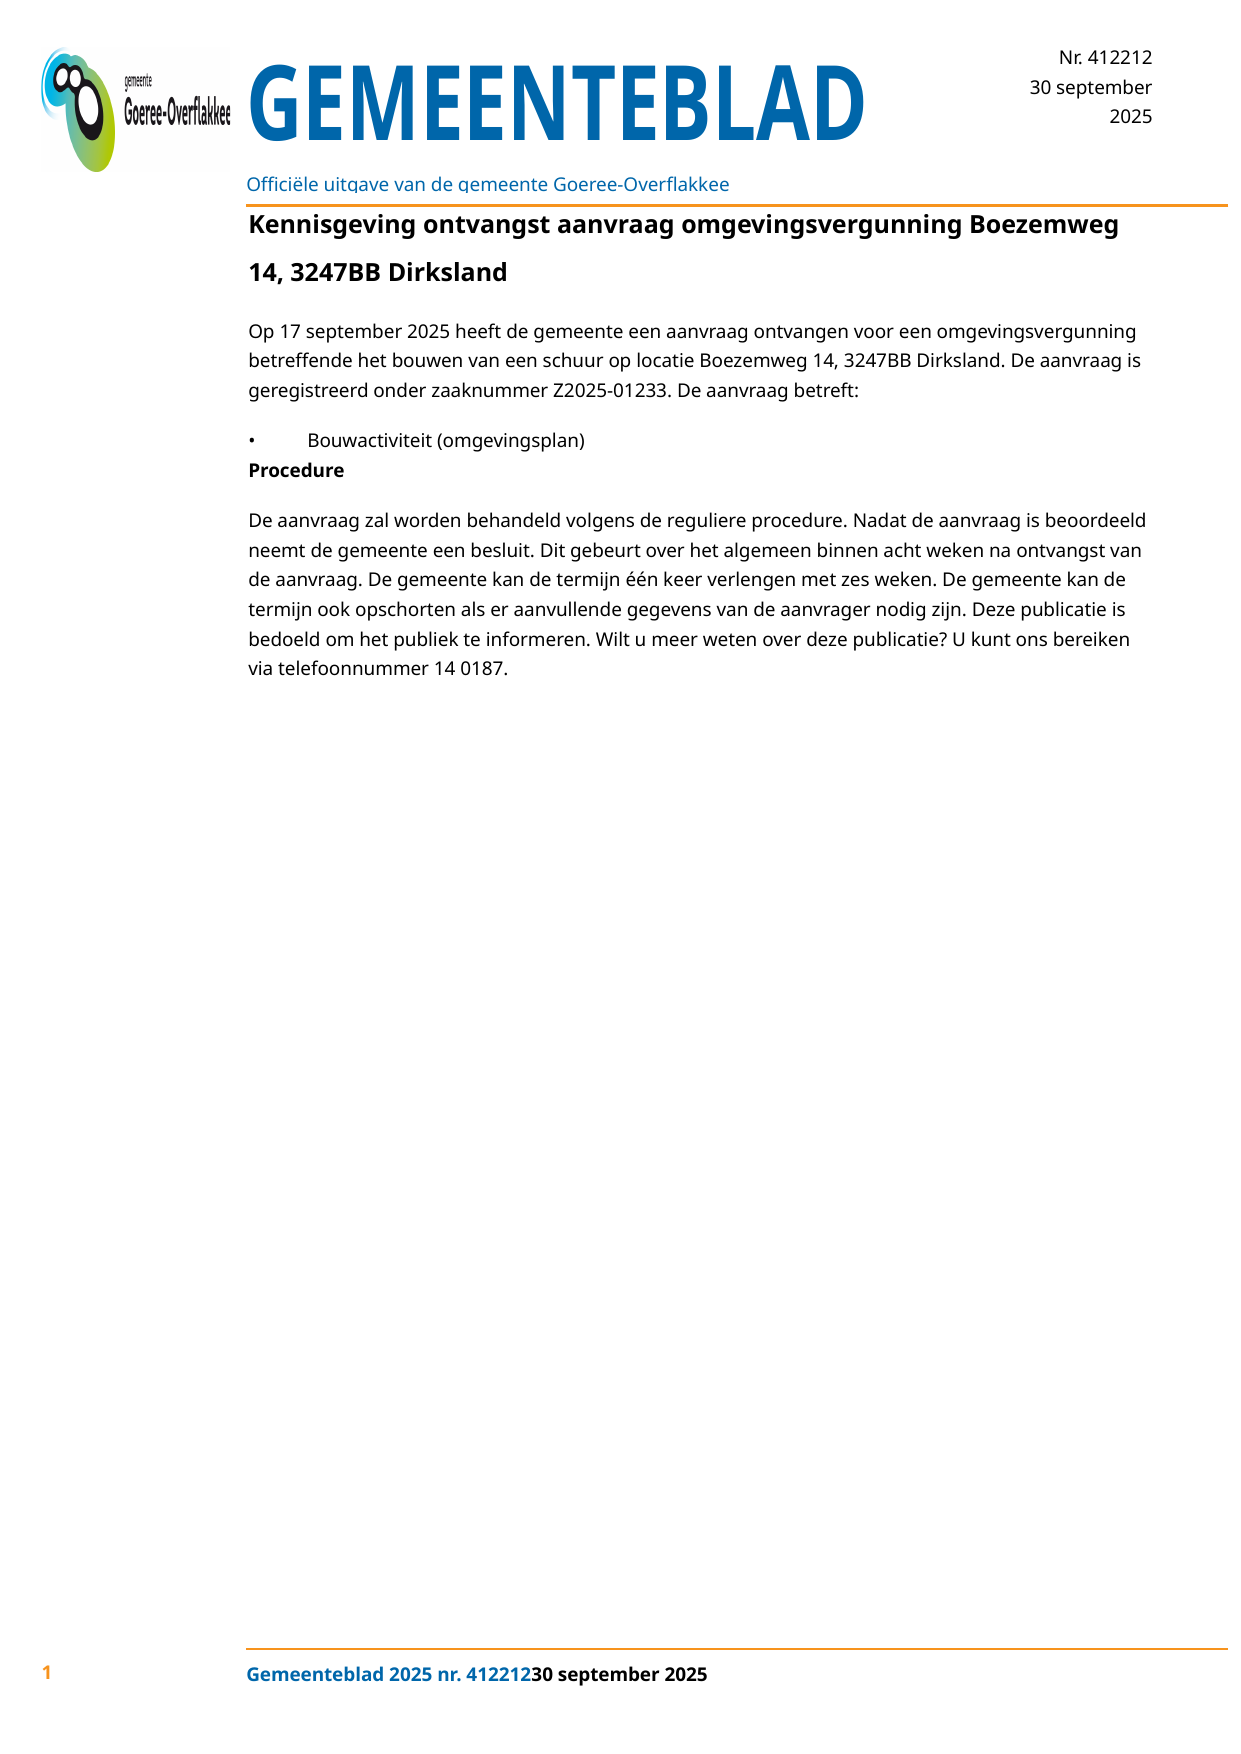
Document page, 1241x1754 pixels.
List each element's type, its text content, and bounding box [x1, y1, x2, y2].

list Bouwactiviteit (omgevingsplan) [248, 427, 1152, 453]
text Op 17 september 2025 heeft de gemeente een aanvraag ontvangen voor een omgevingsvergunning betreffende het bouwen van een schuur op locatie Boezemweg 14, 3247BB Dirksland. De aanvraag is geregistreerd onder zaaknummer Z2025-01233. De aanvraag betreft: [248, 318, 1152, 403]
text Procedure [248, 457, 1152, 483]
text Kennisgeving ontvangst aanvraag omgevingsvergunning Boezemweg 14, 3247BB Dirksland [248, 207, 1152, 288]
text De aanvraag zal worden behandeld volgens de reguliere procedure. Nadat de aanvraag is beoordeeld neemt de gemeente een besluit. Dit gebeurt over het algemeen binnen acht weken na ontvangst van de aanvraag. De gemeente kan de termijn één keer verlengen met zes weken. De gemeente kan de termijn ook opschorten als er aanvullende gegevens van de aanvrager nodig zijn. Deze publicatie is bedoeld om het publiek te informeren. Wilt u meer weten over deze publicatie? U kunt ons bereiken via telefoonnummer 14 0187. [248, 507, 1152, 681]
picture [41, 47, 231, 172]
